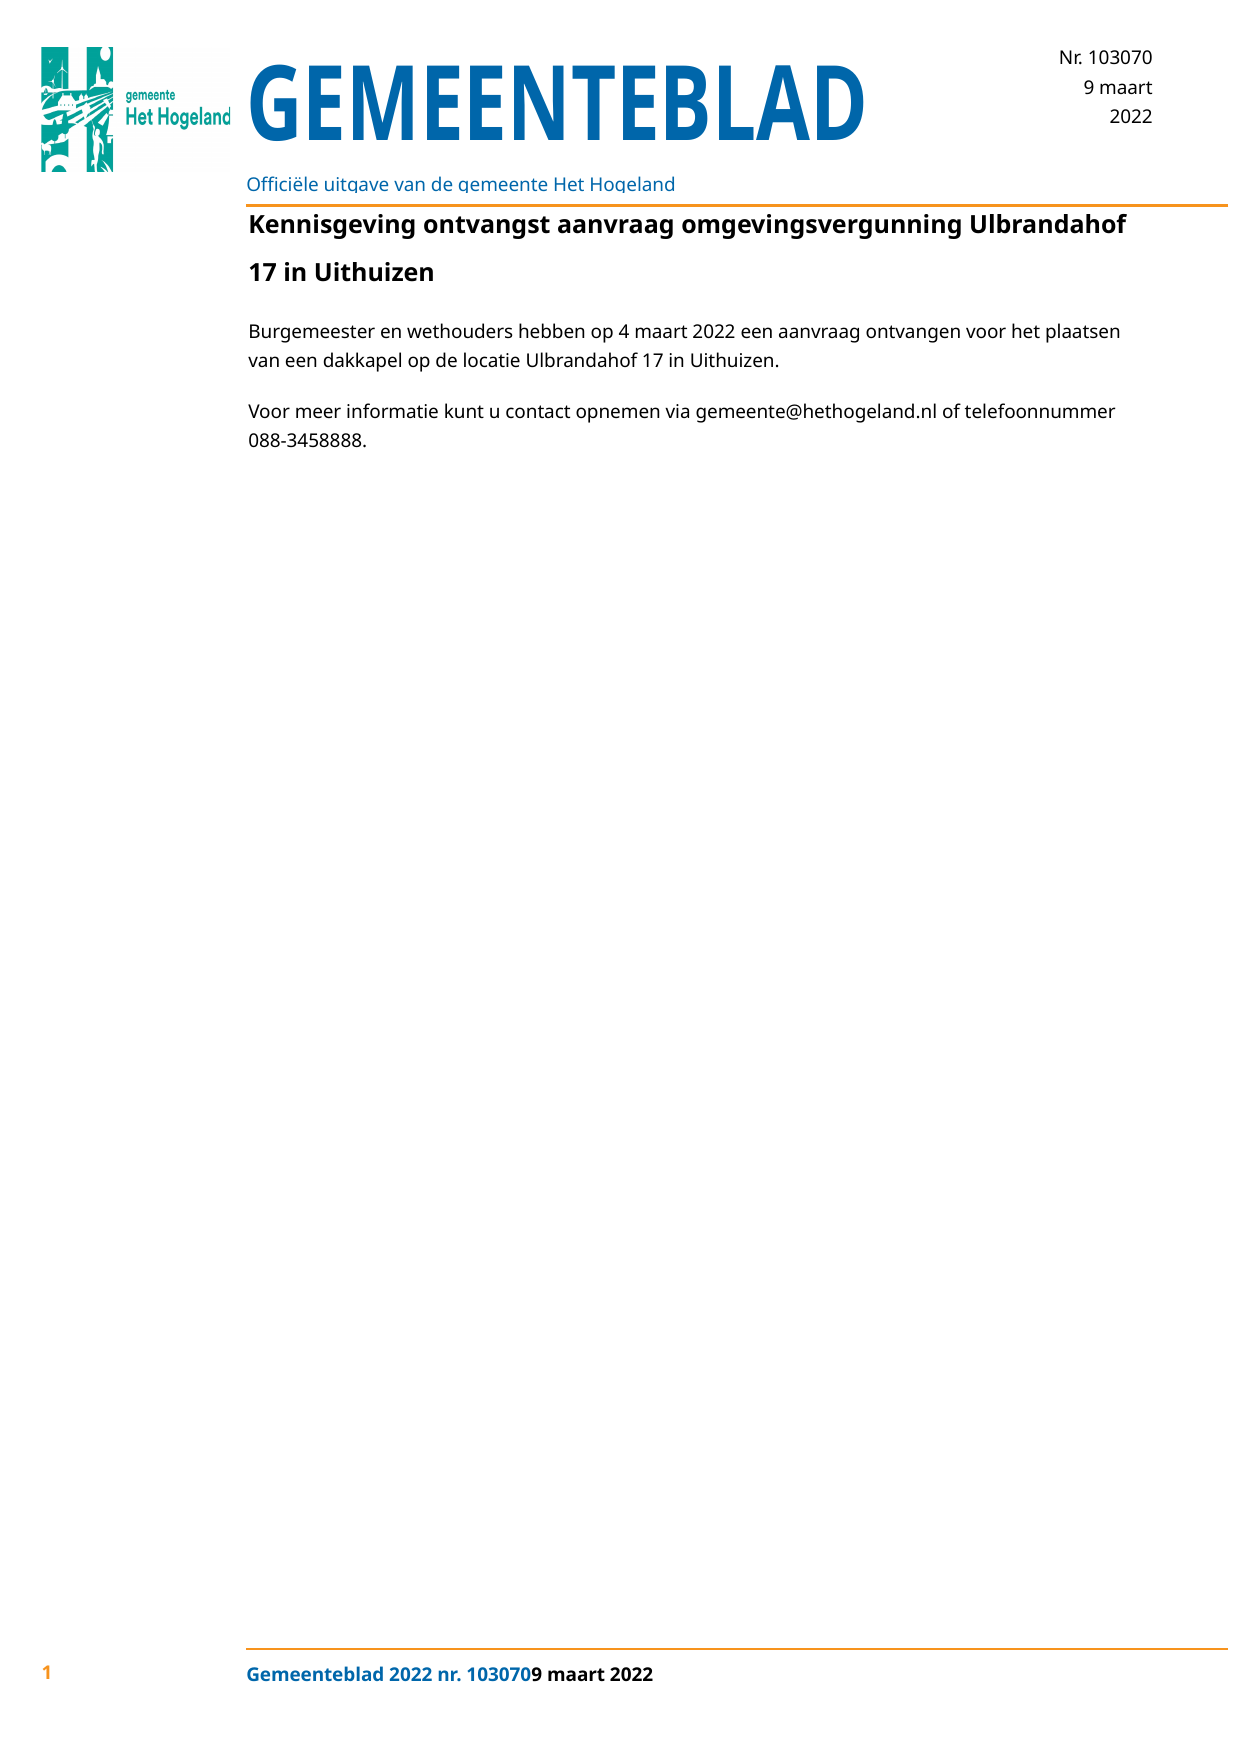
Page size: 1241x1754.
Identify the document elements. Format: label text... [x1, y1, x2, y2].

text Voor meer informatie kunt u contact opnemen via gemeente@hethogeland.nl of telefoonnummer 088-3458888. [248, 398, 1152, 453]
text Burgemeester en wethouders hebben op 4 maart 2022 een aanvraag ontvangen voor het plaatsen van een dakkapel op de locatie Ulbrandahof 17 in Uithuizen. [248, 318, 1152, 373]
text Kennisgeving ontvangst aanvraag omgevingsvergunning Ulbrandahof 17 in Uithuizen [248, 207, 1152, 288]
picture [41, 47, 231, 172]
